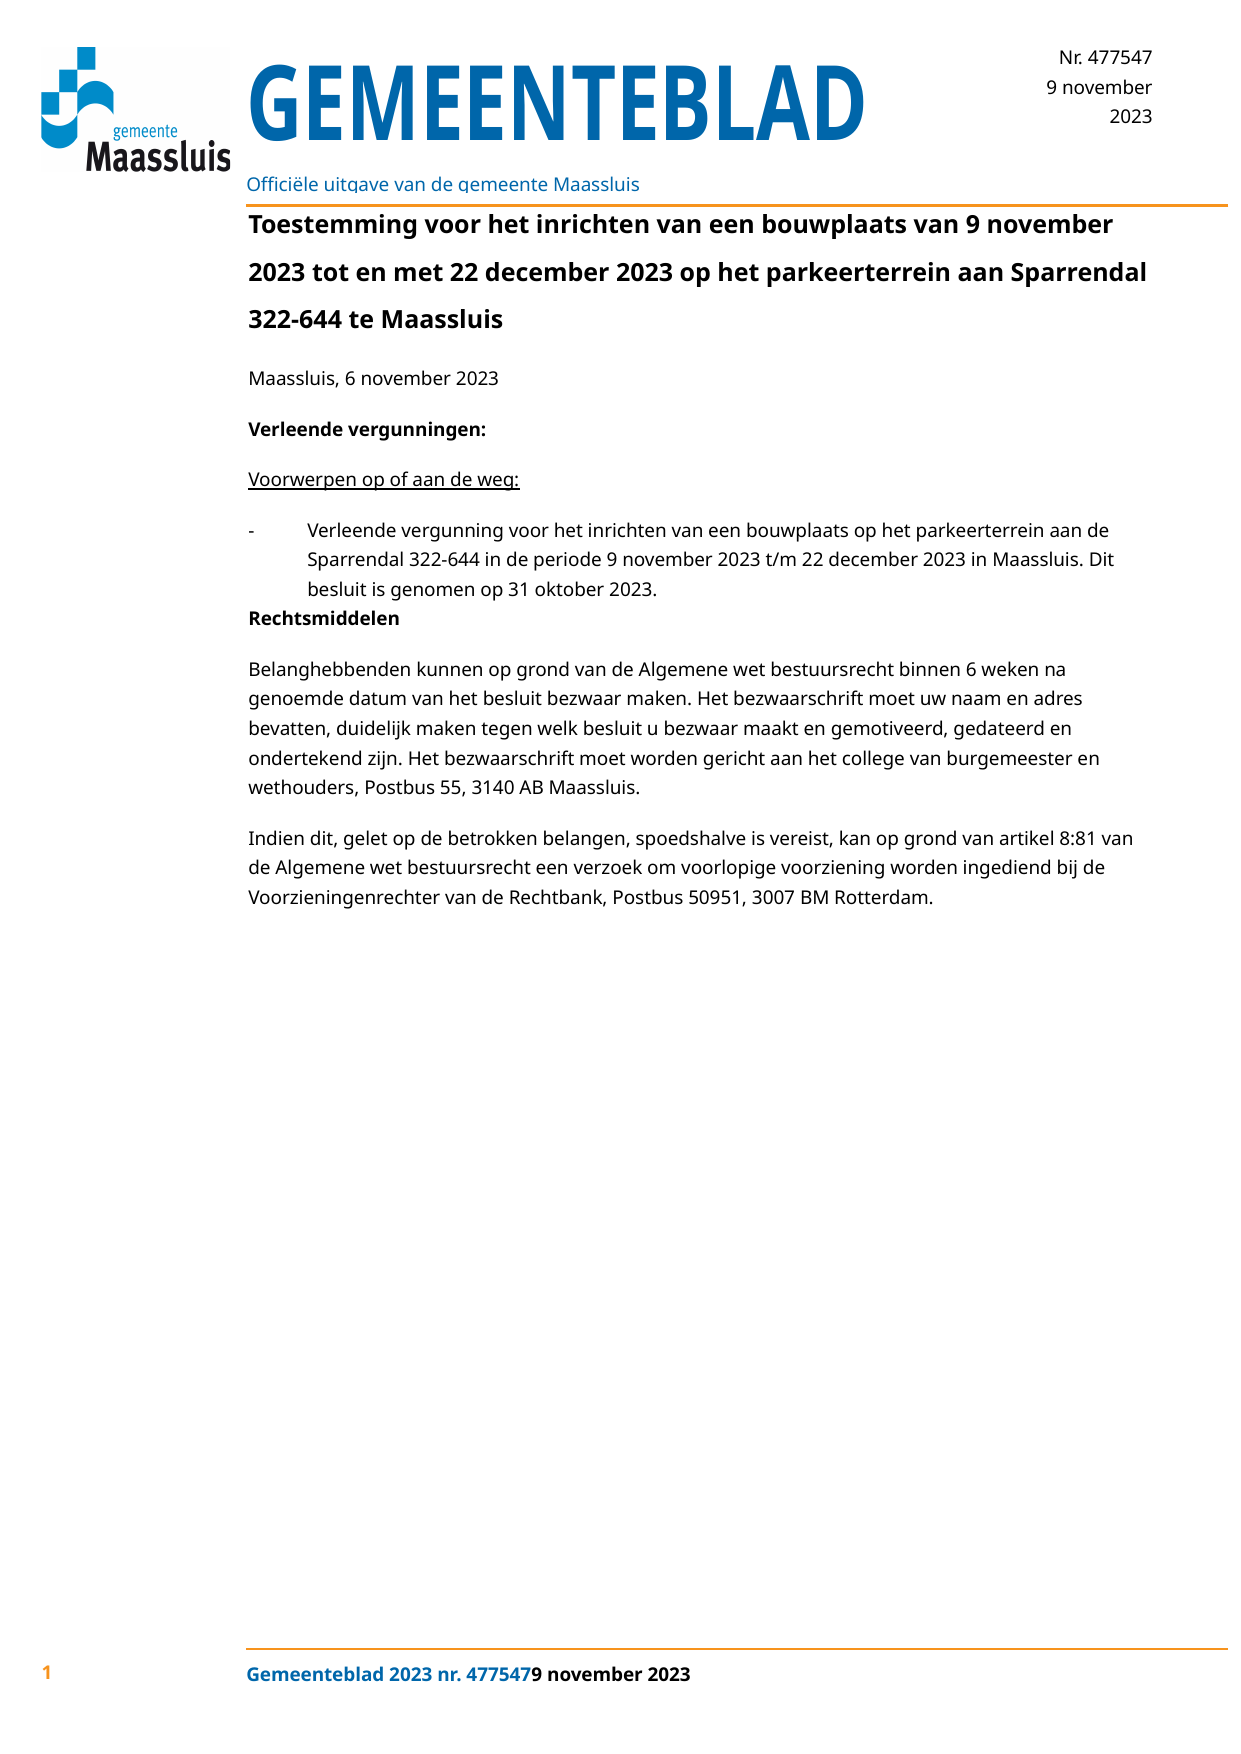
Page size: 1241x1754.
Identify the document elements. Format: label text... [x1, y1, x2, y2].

text Rechtsmiddelen [248, 606, 1152, 631]
picture [41, 47, 77, 92]
text Maassluis, 6 november 2023 [248, 366, 1152, 391]
picture [41, 47, 231, 172]
text Verleende vergunningen: [248, 416, 1152, 442]
text Toestemming voor het inrichten van een bouwplaats van 9 november 2023 tot en met 22 december 2023 op het parkeerterrein aan Sparrendal 322-644 te Maassluis [248, 207, 1152, 336]
text Belanghebbenden kunnen op grond van de Algemene wet bestuursrecht binnen 6 weken na genoemde datum van het besluit bezwaar maken. Het bezwaarschrift moet uw naam en adres bevatten, duidelijk maken tegen welk besluit u bezwaar maakt en gemotiveerd, gedateerd en ondertekend zijn. Het bezwaarschrift moet worden gericht aan het college van burgemeester en wethouders, Postbus 55, 3140 AB Maassluis. [248, 656, 1152, 800]
text Voorwerpen op of aan de weg: [248, 466, 1152, 492]
list Verleende vergunning voor het inrichten van een bouwplaats op het parkeerterrein aan de Sparrendal 322-644 in de periode 9 november 2023 t/m 22 december 2023 in Maassluis. Dit besluit is genomen op 31 oktober 2023. [248, 517, 1152, 602]
text Indien dit, gelet op de betrokken belangen, spoedshalve is vereist, kan op grond van artikel 8:81 van de Algemene wet bestuursrecht een verzoek om voorlopige voorziening worden ingediend bij de Voorzieningenrechter van de Rechtbank, Postbus 50951, 3007 BM Rotterdam. [248, 825, 1152, 909]
